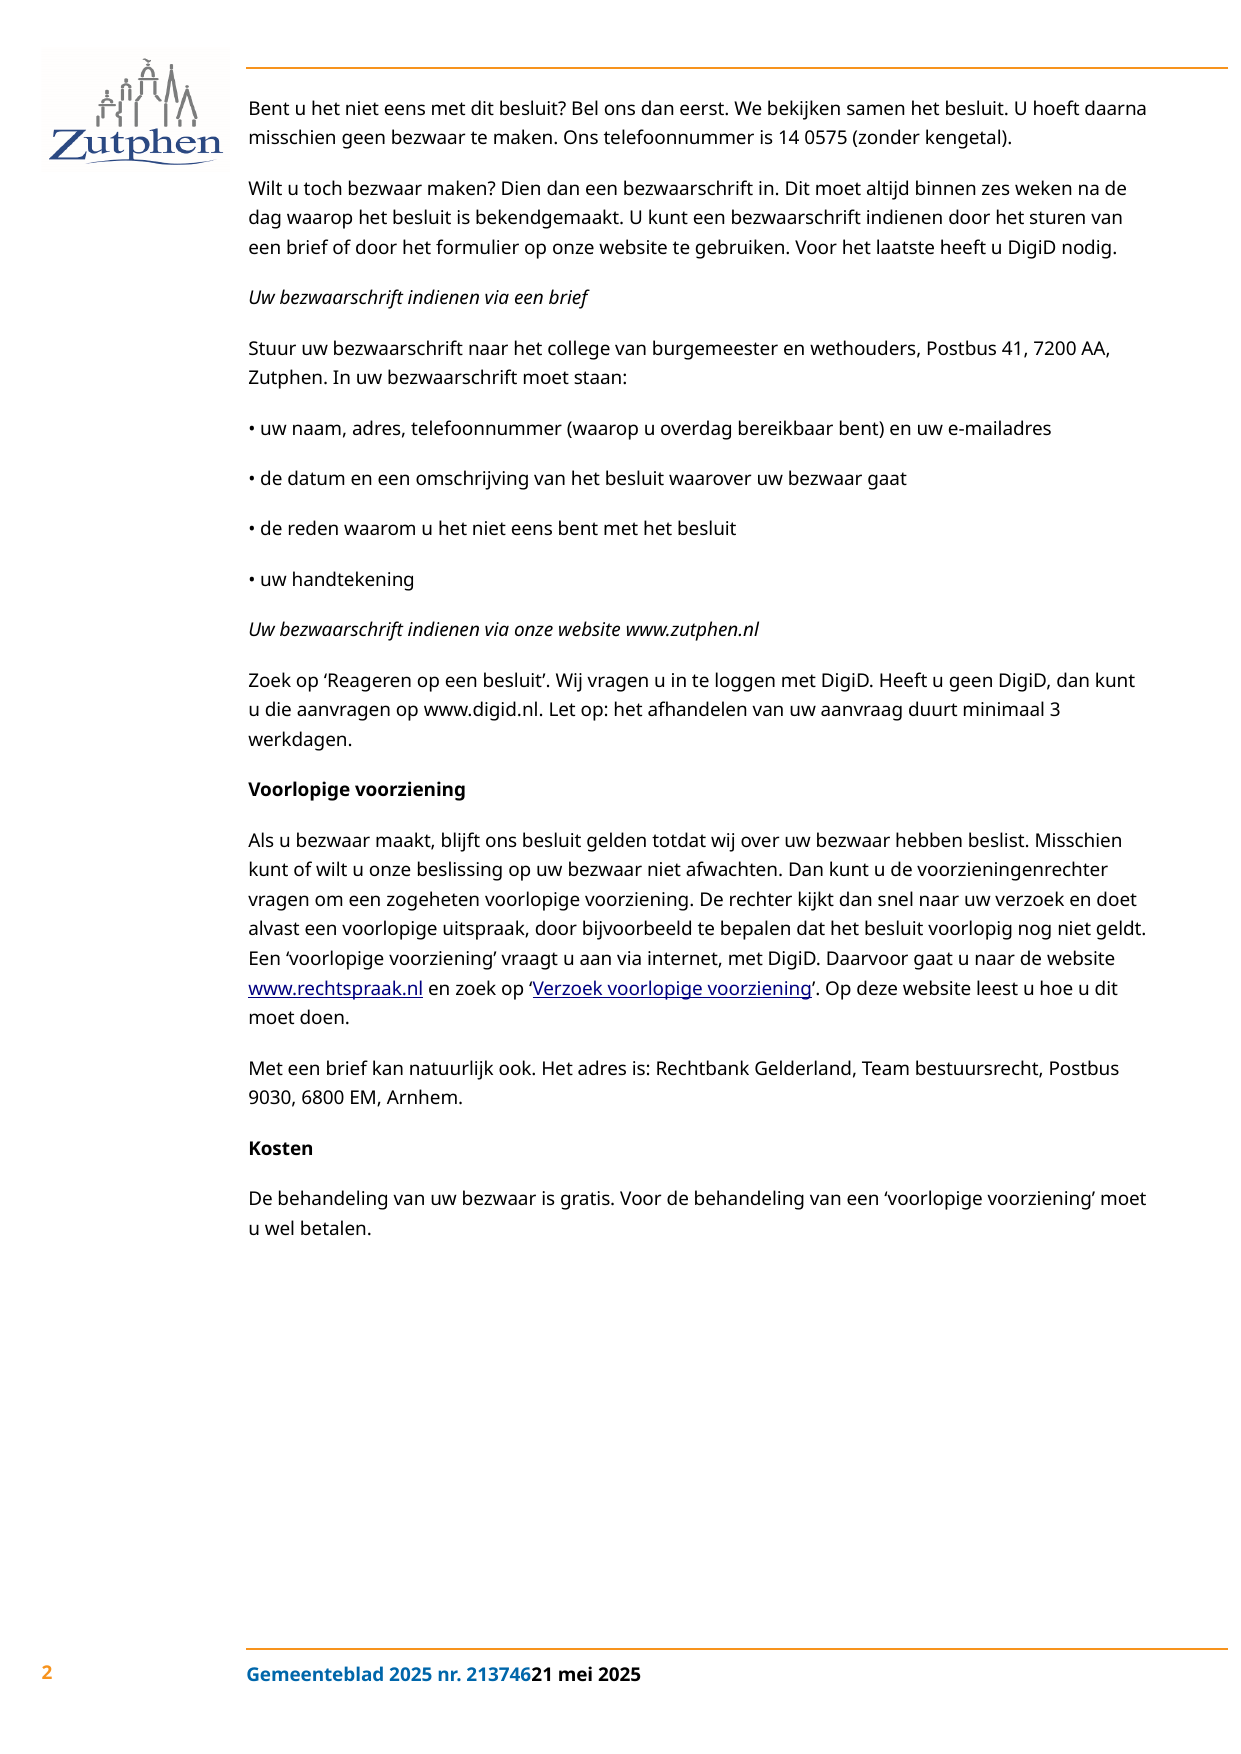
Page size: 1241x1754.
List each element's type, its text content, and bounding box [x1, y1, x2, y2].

text Wilt u toch bezwaar maken? Dien dan een bezwaarschrift in. Dit moet altijd binnen zes weken na de dag waarop het besluit is bekendgemaakt. U kunt een bezwaarschrift indienen door het sturen van een brief of door het formulier op onze website te gebruiken. Voor het laatste heeft u DigiD nodig. [248, 175, 1152, 260]
text Kosten [248, 1135, 1152, 1161]
text • de reden waarom u het niet eens bent met het besluit [248, 516, 1152, 541]
text Uw bezwaarschrift indienen via een brief [248, 284, 1152, 310]
text • uw naam, adres, telefoonnummer (waarop u overdag bereikbaar bent) en uw e-mailadres [248, 415, 1152, 441]
text Als u bezwaar maakt, blijft ons besluit gelden totdat wij over uw bezwaar hebben beslist. Misschien kunt of wilt u onze beslissing op uw bezwaar niet afwachten. Dan kunt u de voorzieningenrechter vragen om een zogeheten voorlopige voorziening. De rechter kijkt dan snel naar uw verzoek en doet alvast een voorlopige uitspraak, door bijvoorbeeld te bepalen dat het besluit voorlopig nog niet geldt. Een ‘voorlopige voorziening’ vraagt u aan via internet, met DigiD. Daarvoor gaat u naar de website www.rechtspraak.nl en zoek op ‘Verzoek voorlopige voorziening’. Op deze website leest u hoe u dit moet doen. [248, 827, 1152, 1030]
text Uw bezwaarschrift indienen via onze website www.zutphen.nl [248, 616, 1152, 642]
text • de datum en een omschrijving van het besluit waarover uw bezwaar gaat [248, 465, 1152, 491]
text Voorlopige voorziening [248, 776, 1152, 802]
text Bent u het niet eens met dit besluit? Bel ons dan eerst. We bekijken samen het besluit. U hoeft daarna misschien geen bezwaar te maken. Ons telefoonnummer is 14 0575 (zonder kengetal). [248, 95, 1152, 150]
text • uw handtekening [248, 566, 1152, 592]
text Stuur uw bezwaarschrift naar het college van burgemeester en wethouders, Postbus 41, 7200 AA, Zutphen. In uw bezwaarschrift moet staan: [248, 335, 1152, 390]
text Zoek op ‘Reageren op een besluit’. Wij vragen u in te loggen met DigiD. Heeft u geen DigiD, dan kunt u die aanvragen op www.digid.nl. Let op: het afhandelen van uw aanvraag duurt minimaal 3 werkdagen. [248, 667, 1152, 752]
text De behandeling van uw bezwaar is gratis. Voor de behandeling van een ‘voorlopige voorziening’ moet u wel betalen. [248, 1185, 1152, 1241]
picture [41, 47, 231, 172]
text Met een brief kan natuurlijk ook. Het adres is: Rechtbank Gelderland, Team bestuursrecht, Postbus 9030, 6800 EM, Arnhem. [248, 1055, 1152, 1110]
